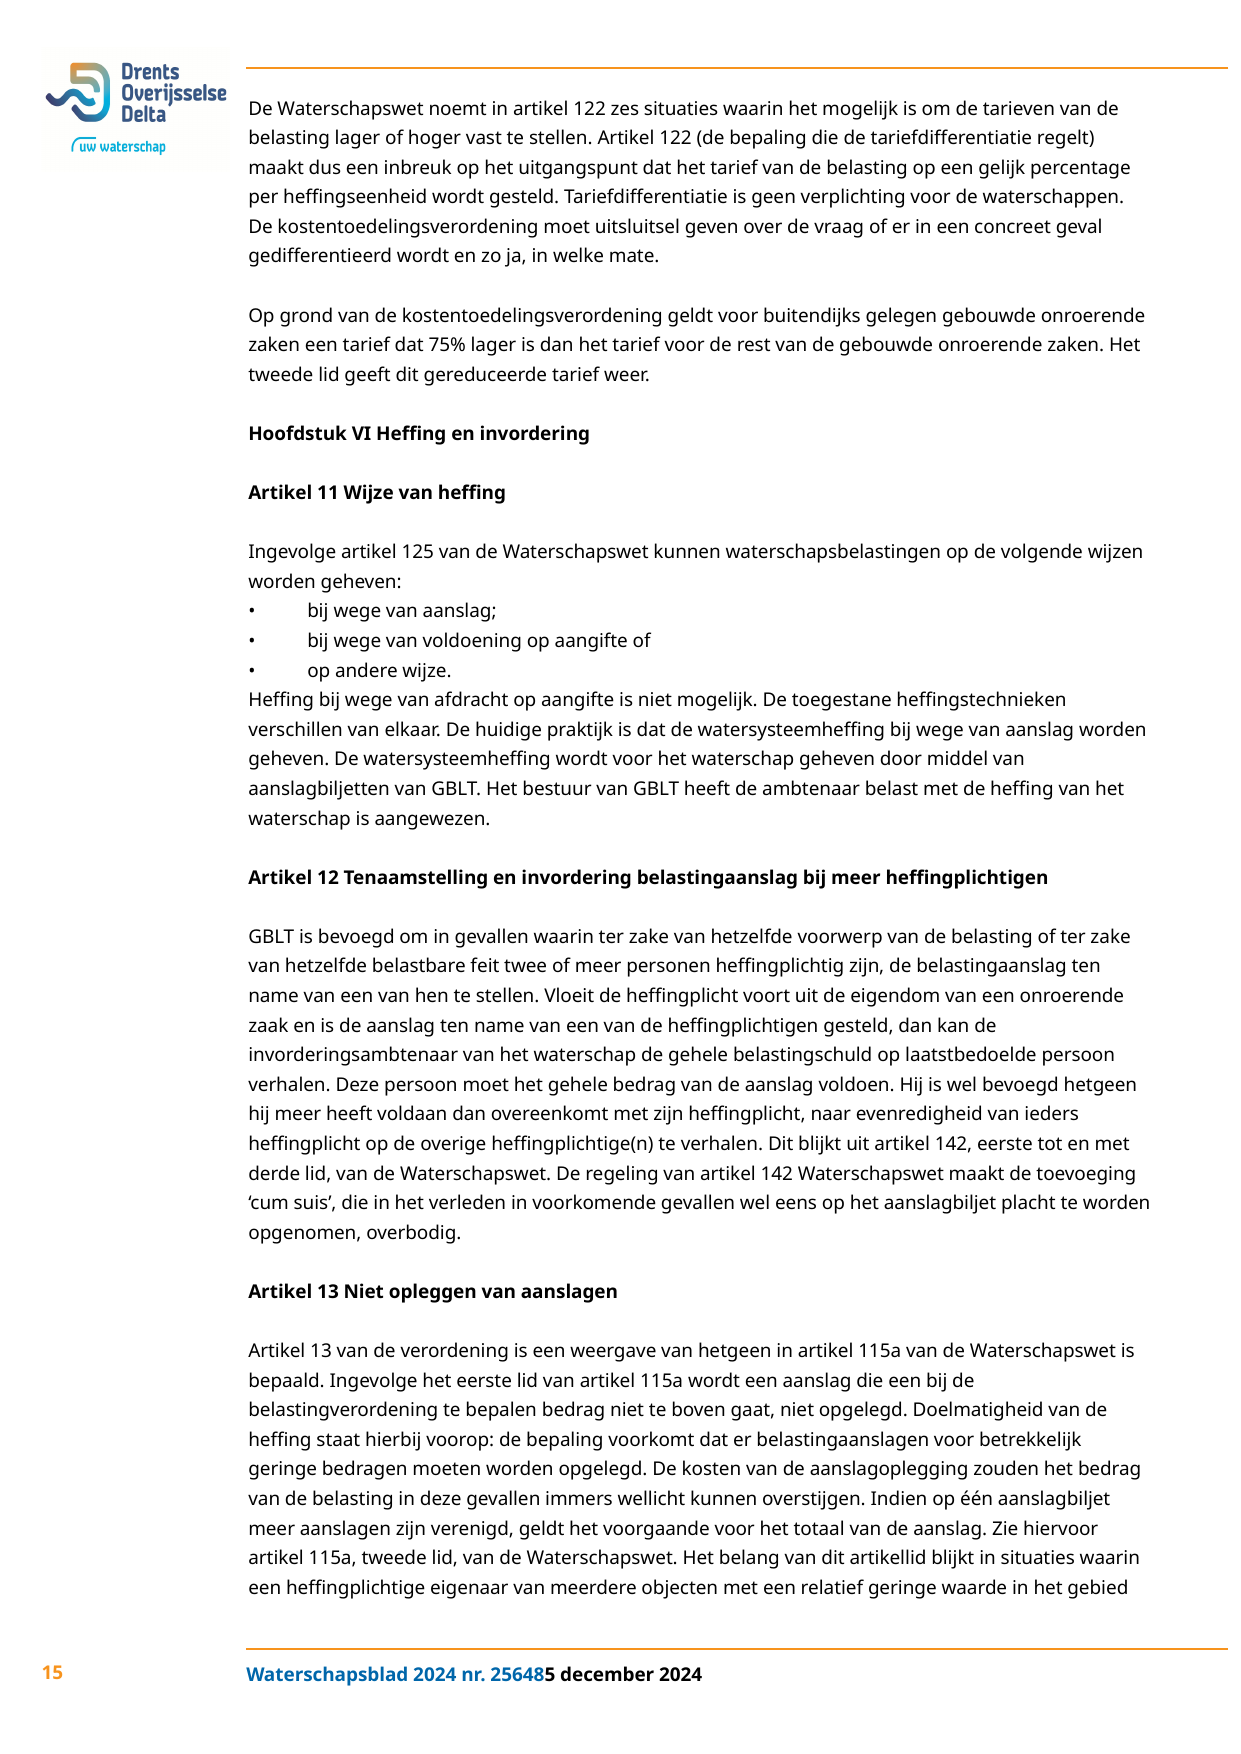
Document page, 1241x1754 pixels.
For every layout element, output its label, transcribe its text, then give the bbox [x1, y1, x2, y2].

text GBLT is bevoegd om in gevallen waarin ter zake van hetzelfde voorwerp van de belasting of ter zake van hetzelfde belastbare feit twee of meer personen heffingplichtig zijn, de belastingaanslag ten name van een van hen te stellen. Vloeit de heffingplicht voort uit de eigendom van een onroerende zaak en is de aanslag ten name van een van de heffingplichtigen gesteld, dan kan de invorderingsambtenaar van het waterschap de gehele belastingschuld op laatstbedoelde persoon verhalen. Deze persoon moet het gehele bedrag van de aanslag voldoen. Hij is wel bevoegd hetgeen hij meer heeft voldaan dan overeenkomt met zijn heffingplicht, naar evenredigheid van ieders heffingplicht op de overige heffingplichtige(n) te verhalen. Dit blijkt uit artikel 142, eerste tot en met derde lid, van de Waterschapswet. De regeling van artikel 142 Waterschapswet maakt de toevoeging ‘cum suis’, die in het verleden in voorkomende gevallen wel eens op het aanslagbiljet placht te worden opgenomen, overbodig. [248, 923, 1152, 1245]
text Artikel 11 Wijze van heffing [248, 479, 1152, 505]
text De Waterschapswet noemt in artikel 122 zes situaties waarin het mogelijk is om de tarieven van de belasting lager of hoger vast te stellen. Artikel 122 (de bepaling die de tariefdifferentiatie regelt) maakt dus een inbreuk op het uitgangspunt dat het tarief van de belasting op een gelijk percentage per heffingseenheid wordt gesteld. Tariefdifferentiatie is geen verplichting voor de waterschappen. De kostentoedelingsverordening moet uitsluitsel geven over de vraag of er in een concreet geval gedifferentieerd wordt en zo ja, in welke mate. [248, 95, 1152, 268]
list op andere wijze. [248, 657, 1152, 683]
text Artikel 13 van de verordening is een weergave van hetgeen in artikel 115a van de Waterschapswet is bepaald. Ingevolge het eerste lid van artikel 115a wordt een aanslag die een bij de belastingverordening te bepalen bedrag niet te boven gaat, niet opgelegd. Doelmatigheid van de heffing staat hierbij voorop: de bepaling voorkomt dat er belastingaanslagen voor betrekkelijk geringe bedragen moeten worden opgelegd. De kosten van de aanslagoplegging zouden het bedrag van de belasting in deze gevallen immers wellicht kunnen overstijgen. Indien op één aanslagbiljet meer aanslagen zijn verenigd, geldt het voorgaande voor het totaal van de aanslag. Zie hiervoor artikel 115a, tweede lid, van de Waterschapswet. Het belang van dit artikellid blijkt in situaties waarin een heffingplichtige eigenaar van meerdere objecten met een relatief geringe waarde in het gebied [248, 1337, 1152, 1600]
text Hoofdstuk VI Heffing en invordering [248, 420, 1152, 446]
text Heffing bij wege van afdracht op aangifte is niet mogelijk. De toegestane heffingstechnieken verschillen van elkaar. De huidige praktijk is dat de watersysteemheffing bij wege van aanslag worden geheven. De watersysteemheffing wordt voor het waterschap geheven door middel van aanslagbiljetten van GBLT. Het bestuur van GBLT heeft de ambtenaar belast met de heffing van het waterschap is aangewezen. [248, 686, 1152, 831]
text Op grond van de kostentoedelingsverordening geldt voor buitendijks gelegen gebouwde onroerende zaken een tarief dat 75% lager is dan het tarief voor de rest van de gebouwde onroerende zaken. Het tweede lid geeft dit gereduceerde tarief weer. [248, 302, 1152, 387]
text Ingevolge artikel 125 van de Waterschapswet kunnen waterschapsbelastingen op de volgende wijzen worden geheven: [248, 538, 1152, 594]
picture [41, 47, 231, 172]
text Artikel 12 Tenaamstelling en invordering belastingaanslag bij meer heffingplichtigen [248, 864, 1152, 890]
text Artikel 13 Niet opleggen van aanslagen [248, 1278, 1152, 1304]
list bij wege van aanslag; [248, 598, 1152, 623]
list bij wege van voldoening op aangifte of [248, 627, 1152, 653]
